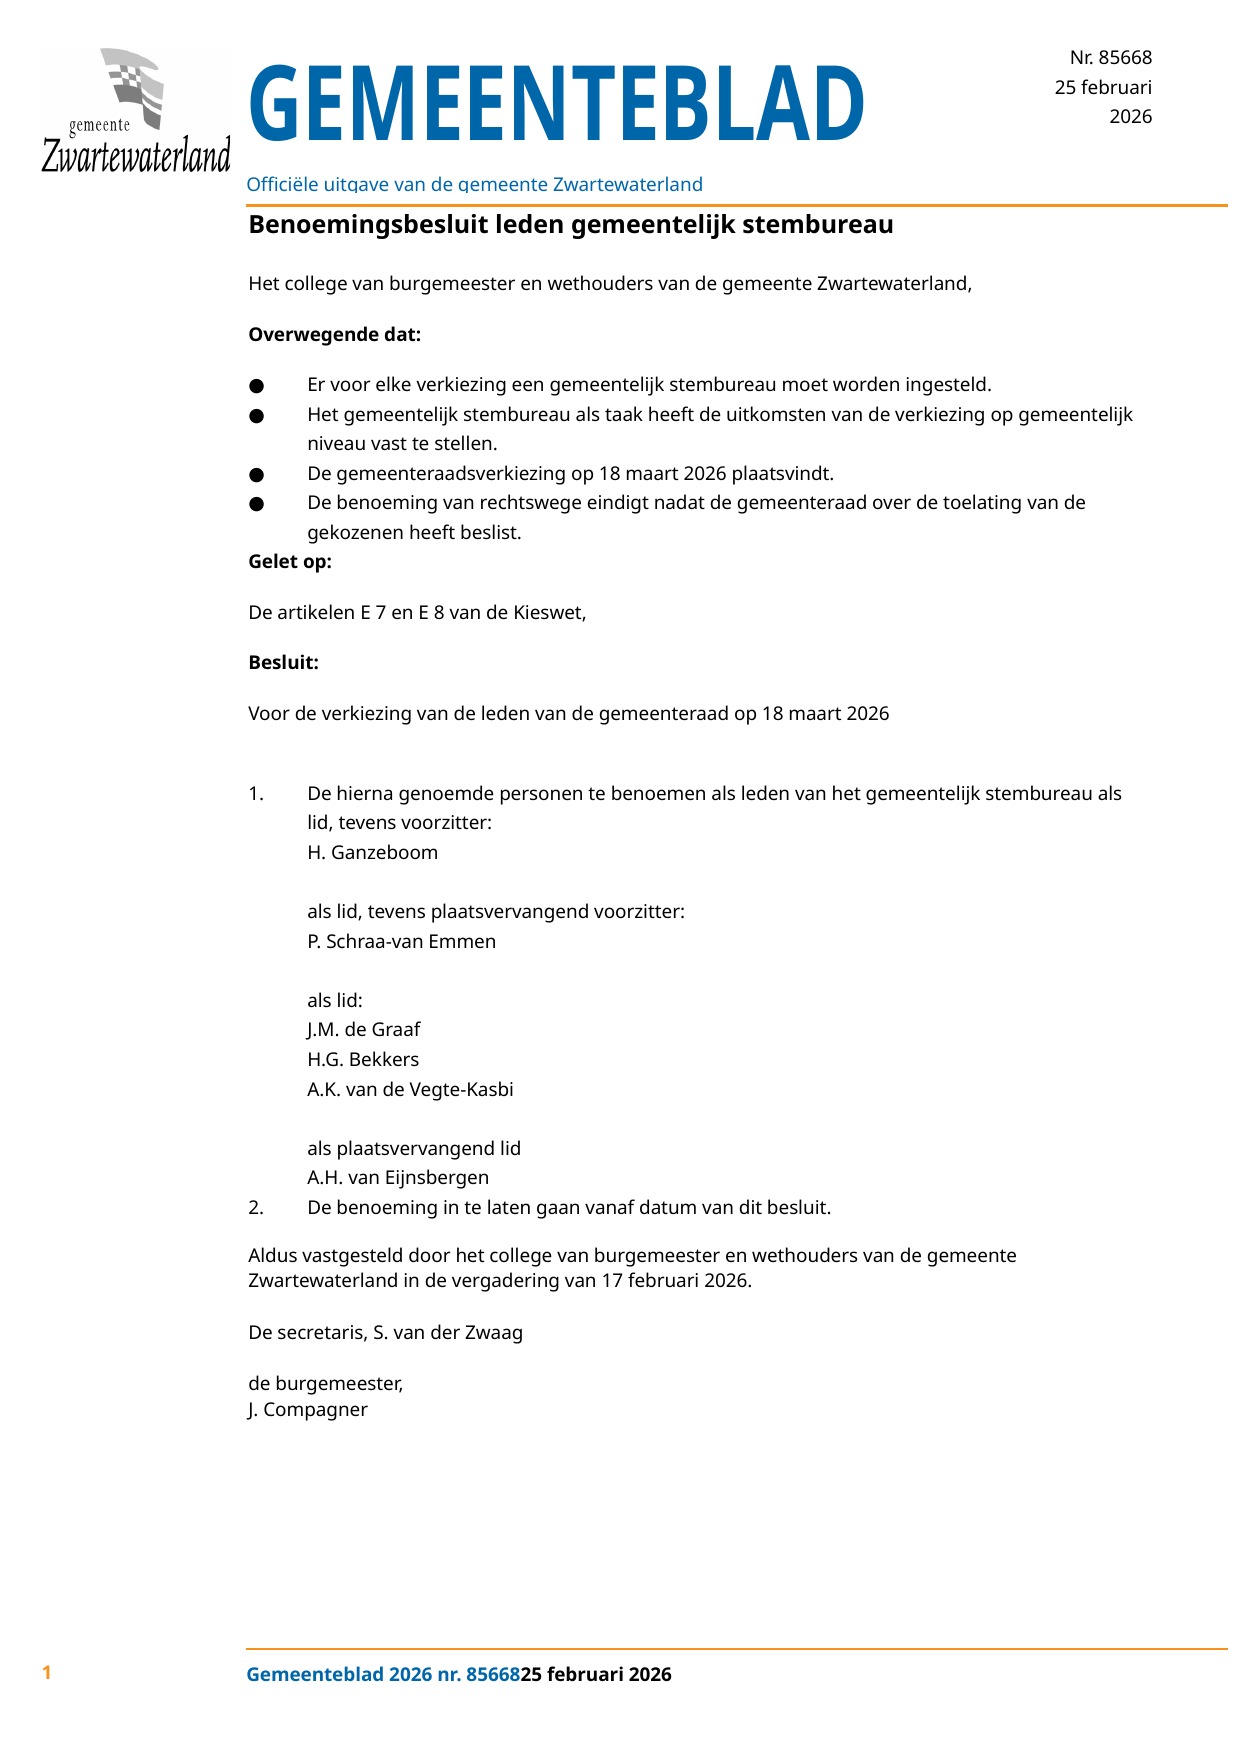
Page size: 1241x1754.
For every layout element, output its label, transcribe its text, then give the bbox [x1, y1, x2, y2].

list als lid: [248, 987, 1152, 1013]
list J.M. de Graaf [248, 1017, 1152, 1042]
text Aldus vastgesteld door het college van burgemeester en wethouders van de gemeente Zwartewaterland in de vergadering van 17 februari 2026. [248, 1242, 1152, 1293]
list Het gemeentelijk stembureau als taak heeft de uitkomsten van de verkiezing op gemeentelijk niveau vast te stellen. [248, 401, 1152, 456]
text Voor de verkiezing van de leden van de gemeenteraad op 18 maart 2026 [248, 700, 1152, 726]
list H.G. Bekkers [248, 1046, 1152, 1072]
text Besluit: [248, 649, 1152, 675]
text Benoemingsbesluit leden gemeentelijk stembureau [248, 207, 1152, 241]
list A.H. van Eijnsbergen [248, 1164, 1152, 1190]
list P. Schraa-van Emmen [248, 928, 1152, 953]
list H. Ganzeboom [248, 839, 1152, 865]
list als plaatsvervangend lid [248, 1135, 1152, 1161]
text de burgemeester, [248, 1371, 1152, 1396]
text Overwegende dat: [248, 321, 1152, 346]
text De secretaris, S. van der Zwaag [248, 1319, 1152, 1345]
picture [41, 47, 231, 172]
list De hierna genoemde personen te benoemen als leden van het gemeentelijk stembureau als lid, tevens voorzitter: [248, 780, 1152, 835]
list De benoeming in te laten gaan vanaf datum van dit besluit. [248, 1194, 1152, 1220]
text Gelet op: [248, 549, 1152, 574]
list A.K. van de Vegte-Kasbi [248, 1076, 1152, 1101]
list De benoeming van rechtswege eindigt nadat de gemeenteraad over de toelating van de gekozenen heeft beslist. [248, 489, 1152, 545]
text J. Compagner [248, 1396, 1152, 1422]
list als lid, tevens plaatsvervangend voorzitter: [248, 898, 1152, 924]
list De gemeenteraadsverkiezing op 18 maart 2026 plaatsvindt. [248, 460, 1152, 486]
list Er voor elke verkiezing een gemeentelijk stembureau moet worden ingesteld. [248, 371, 1152, 397]
text De artikelen E 7 en E 8 van de Kieswet, [248, 599, 1152, 625]
text Het college van burgemeester en wethouders van de gemeente Zwartewaterland, [248, 270, 1152, 296]
